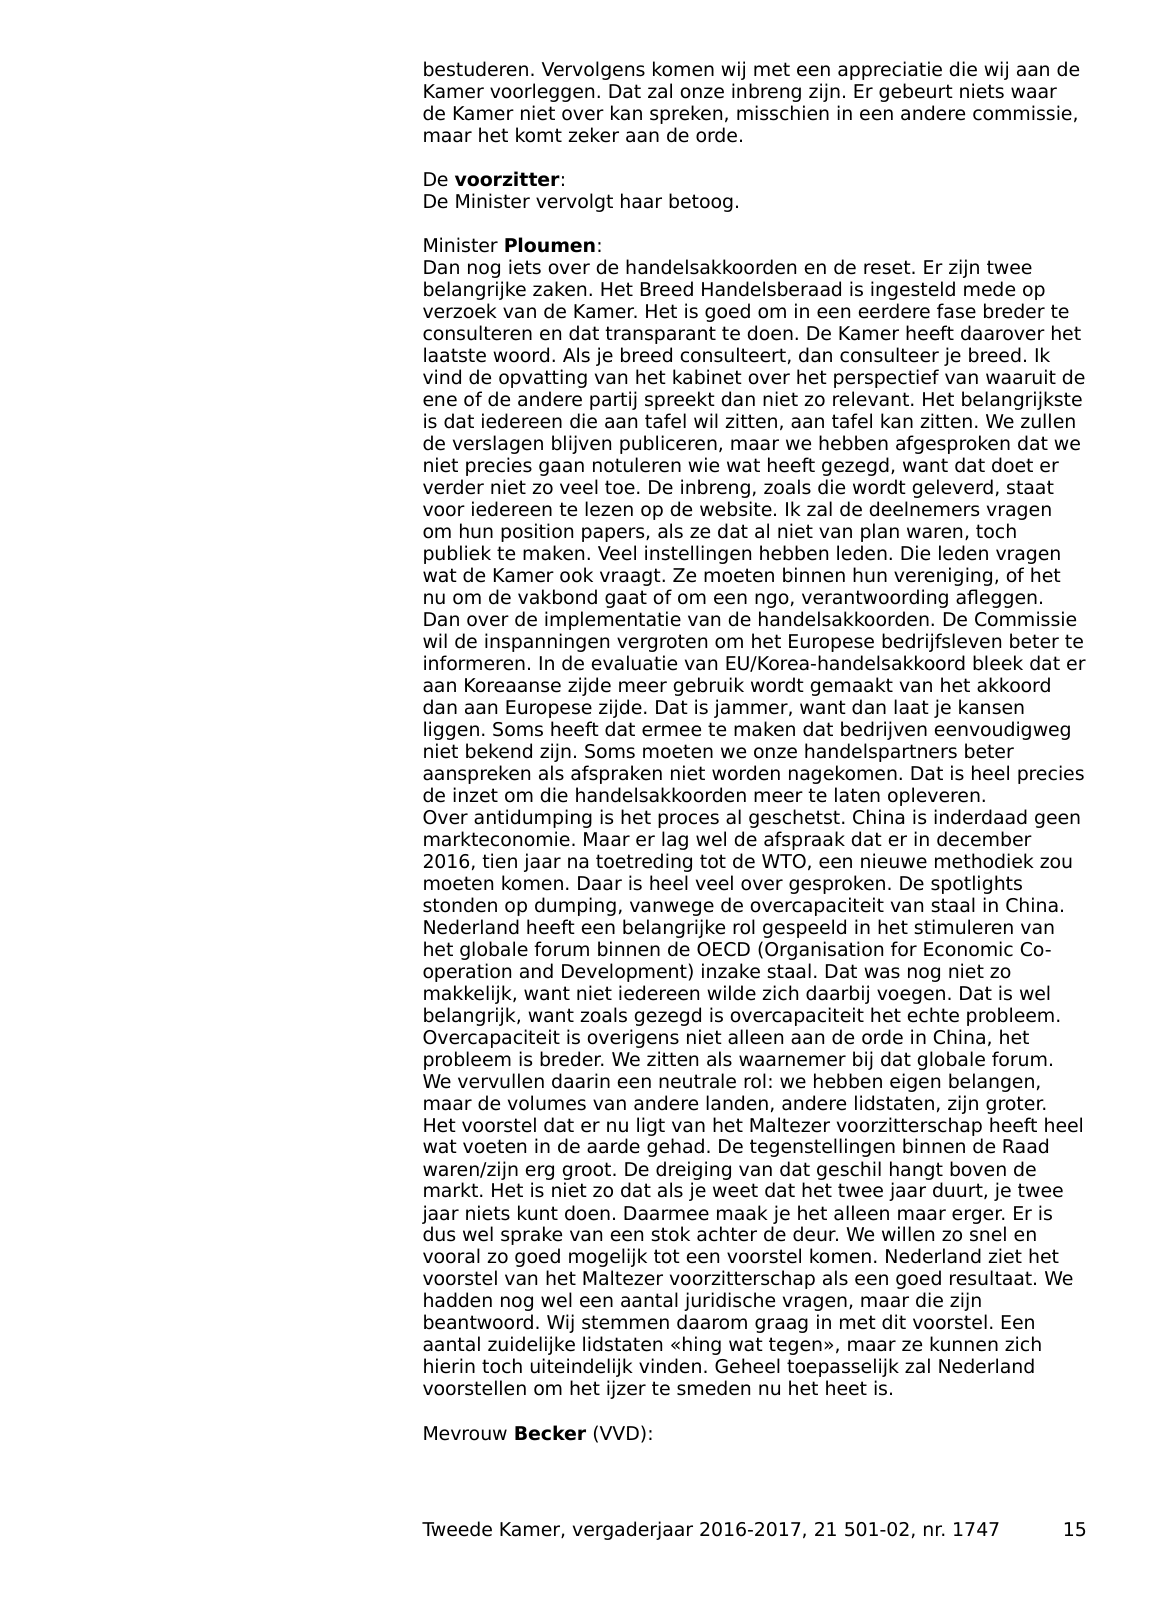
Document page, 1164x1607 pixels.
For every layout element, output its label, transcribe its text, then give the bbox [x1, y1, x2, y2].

text Dan nog iets over de handelsakkoorden en de reset. Er zijn twee belangrijke zaken. Het Breed Handelsberaad is ingesteld mede op verzoek van de Kamer. Het is goed om in een eerdere fase breder te consulteren en dat transparant te doen. De Kamer heeft daarover het laatste woord. Als je breed consulteert, dan consulteer je breed. Ik vind de opvatting van het kabinet over het perspectief van waaruit de ene of de andere partij spreekt dan niet zo relevant. Het belangrijkste is dat iedereen die aan tafel wil zitten, aan tafel kan zitten. We zullen de verslagen blijven publiceren, maar we hebben afgesproken dat we niet precies gaan notuleren wie wat heeft gezegd, want dat doet er verder niet zo veel toe. De inbreng, zoals die wordt geleverd, staat voor iedereen te lezen op de website. Ik zal de deelnemers vragen om hun position papers, als ze dat al niet van plan waren, toch publiek te maken. Veel instellingen hebben leden. Die leden vragen wat de Kamer ook vraagt. Ze moeten binnen hun vereniging, of het nu om de vakbond gaat of om een ngo, verantwoording afleggen. [422, 257, 1087, 609]
text bestuderen. Vervolgens komen wij met een appreciatie die wij aan de Kamer voorleggen. Dat zal onze inbreng zijn. Er gebeurt niets waar de Kamer niet over kan spreken, misschien in een andere commissie, maar het komt zeker aan de orde. [422, 59, 1087, 147]
text Dan over de implementatie van de handelsakkoorden. De Commissie wil de inspanningen vergroten om het Europese bedrijfsleven beter te informeren. In de evaluatie van EU/Korea-handelsakkoord bleek dat er aan Koreaanse zijde meer gebruik wordt gemaakt van het akkoord dan aan Europese zijde. Dat is jammer, want dan laat je kansen liggen. Soms heeft dat ermee te maken dat bedrijven eenvoudigweg niet bekend zijn. Soms moeten we onze handelspartners beter aanspreken als afspraken niet worden nagekomen. Dat is heel precies de inzet om die handelsakkoorden meer te laten opleveren. [422, 609, 1087, 807]
text Over antidumping is het proces al geschetst. China is inderdaad geen markteconomie. Maar er lag wel de afspraak dat er in december 2016, tien jaar na toetreding tot de WTO, een nieuwe methodiek zou moeten komen. Daar is heel veel over gesproken. De spotlights stonden op dumping, vanwege de overcapaciteit van staal in China. Nederland heeft een belangrijke rol gespeeld in het stimuleren van het globale forum binnen de OECD (Organisation for Economic Co-operation and Development) inzake staal. Dat was nog niet zo makkelijk, want niet iedereen wilde zich daarbij voegen. Dat is wel belangrijk, want zoals gezegd is overcapaciteit het echte probleem. Overcapaciteit is overigens niet alleen aan de orde in China, het probleem is breder. We zitten als waarnemer bij dat globale forum. We vervullen daarin een neutrale rol: we hebben eigen belangen, maar de volumes van andere landen, andere lidstaten, zijn groter. [422, 807, 1087, 1114]
text De voorzitter: [422, 169, 1087, 191]
text Mevrouw Becker (VVD): [422, 1422, 1087, 1444]
text De Minister vervolgt haar betoog. [422, 191, 1087, 213]
text Minister Ploumen: [422, 235, 1087, 257]
text Het voorstel dat er nu ligt van het Maltezer voorzitterschap heeft heel wat voeten in de aarde gehad. De tegenstellingen binnen de Raad waren/zijn erg groot. De dreiging van dat geschil hangt boven de markt. Het is niet zo dat als je weet dat het twee jaar duurt, je twee jaar niets kunt doen. Daarmee maak je het alleen maar erger. Er is dus wel sprake van een stok achter de deur. We willen zo snel en vooral zo goed mogelijk tot een voorstel komen. Nederland ziet het voorstel van het Maltezer voorzitterschap als een goed resultaat. We hadden nog wel een aantal juridische vragen, maar die zijn beantwoord. Wij stemmen daarom graag in met dit voorstel. Een aantal zuidelijke lidstaten «hing wat tegen», maar ze kunnen zich hierin toch uiteindelijk vinden. Geheel toepasselijk zal Nederland voorstellen om het ijzer te smeden nu het heet is. [422, 1114, 1087, 1400]
